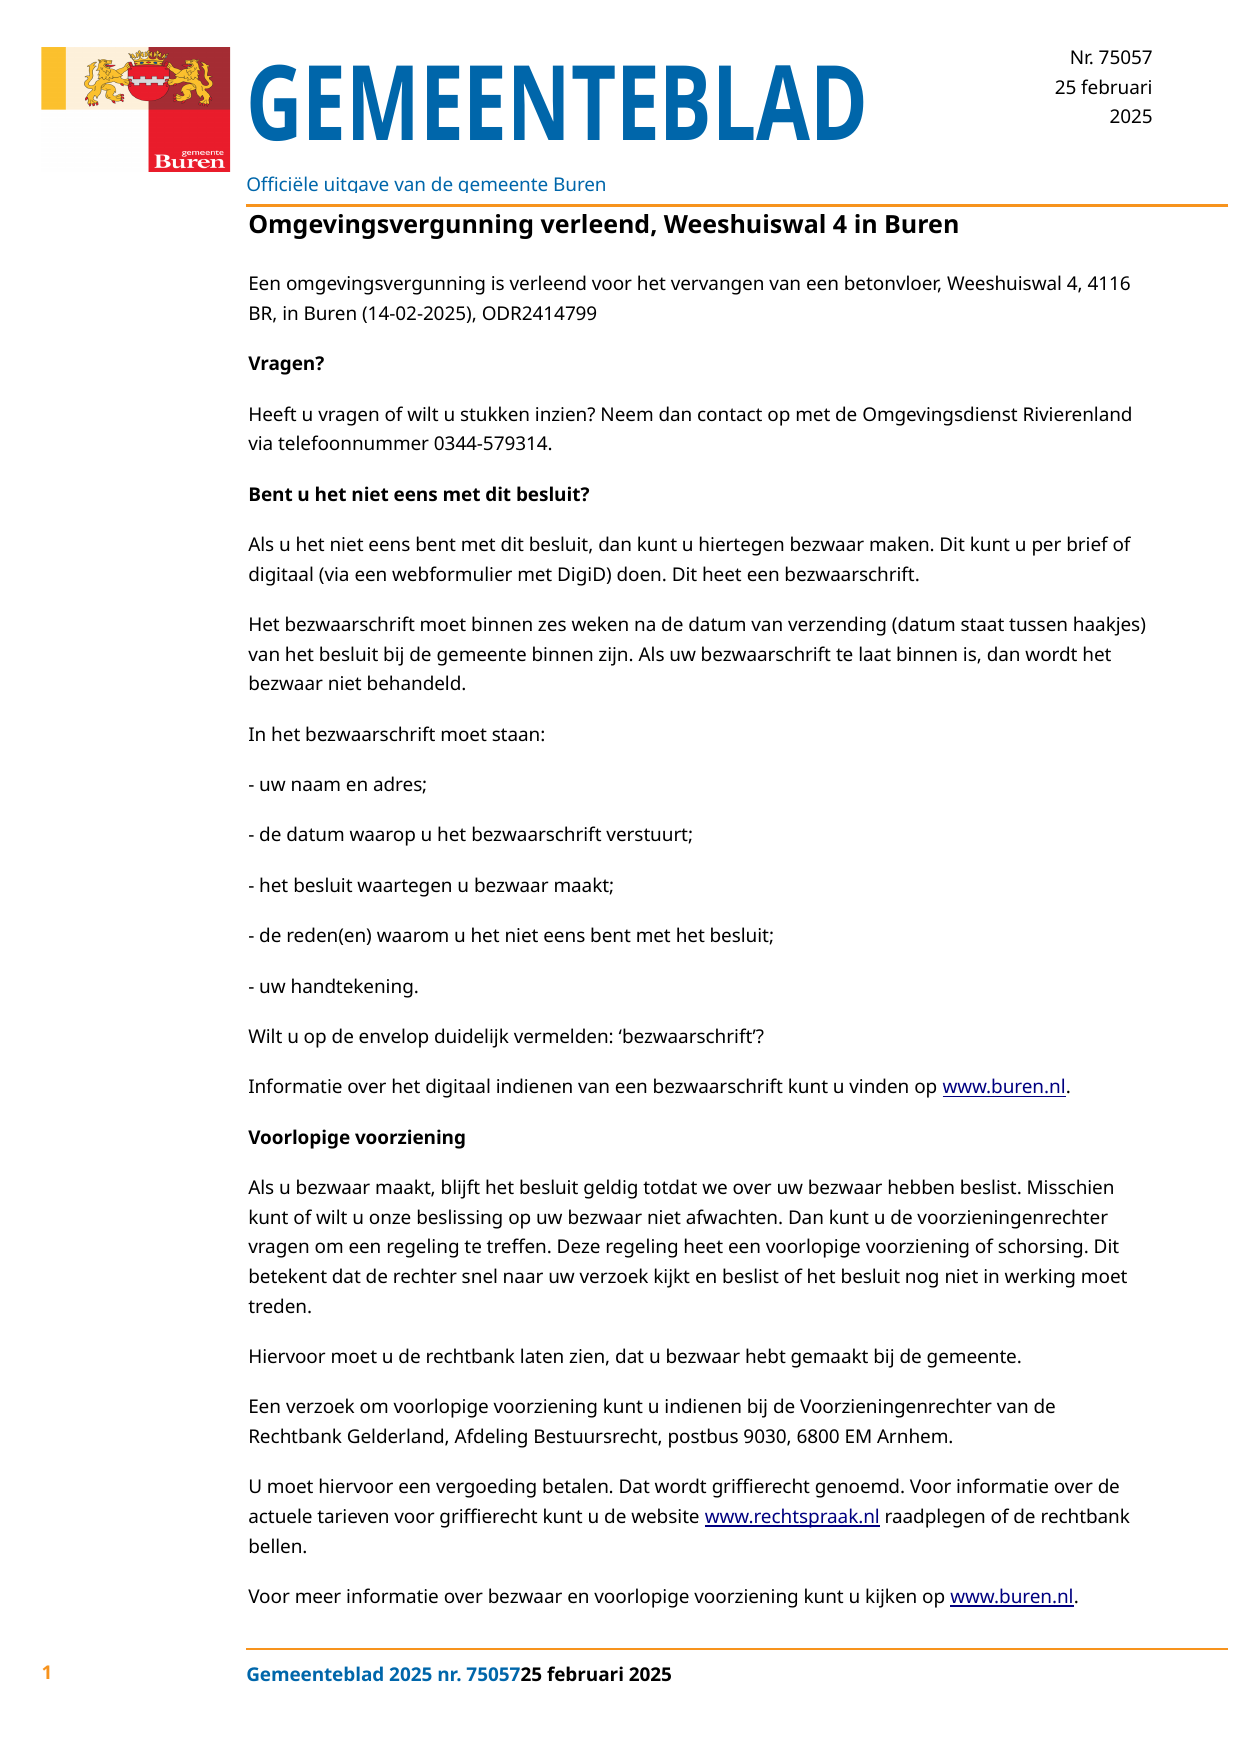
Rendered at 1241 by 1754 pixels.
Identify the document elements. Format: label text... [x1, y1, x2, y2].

text Het bezwaarschrift moet binnen zes weken na de datum van verzending (datum staat tussen haakjes) van het besluit bij de gemeente binnen zijn. Als uw bezwaarschrift te laat binnen is, dan wordt het bezwaar niet behandeld. [248, 611, 1152, 696]
text Hiervoor moet u de rechtbank laten zien, dat u bezwaar hebt gemaakt bij de gemeente. [248, 1343, 1152, 1369]
text - de datum waarop u het bezwaarschrift verstuurt; [248, 822, 1152, 847]
text Informatie over het digitaal indienen van een bezwaarschrift kunt u vinden op www.buren.nl. [248, 1074, 1152, 1099]
text Wilt u op de envelop duidelijk vermelden: ‘bezwaarschrift’? [248, 1023, 1152, 1049]
text Vragen? [248, 350, 1152, 376]
text In het bezwaarschrift moet staan: [248, 721, 1152, 746]
text Als u het niet eens bent met dit besluit, dan kunt u hiertegen bezwaar maken. Dit kunt u per brief of digitaal (via een webformulier met DigiD) doen. Dit heet een bezwaarschrift. [248, 531, 1152, 586]
text Omgevingsvergunning verleend, Weeshuiswal 4 in Buren [248, 207, 1152, 241]
text Bent u het niet eens met dit besluit? [248, 481, 1152, 506]
picture [41, 47, 231, 172]
text - uw handtekening. [248, 973, 1152, 998]
text - de reden(en) waarom u het niet eens bent met het besluit; [248, 922, 1152, 948]
text Een omgevingsvergunning is verleend voor het vervangen van een betonvloer, Weeshuiswal 4, 4116 BR, in Buren (14-02-2025), ODR2414799 [248, 270, 1152, 326]
text Als u bezwaar maakt, blijft het besluit geldig totdat we over uw bezwaar hebben beslist. Misschien kunt of wilt u onze beslissing op uw bezwaar niet afwachten. Dan kunt u de voorzieningenrechter vragen om een regeling te treffen. Deze regeling heet een voorlopige voorziening of schorsing. Dit betekent dat de rechter snel naar uw verzoek kijkt en beslist of het besluit nog niet in werking moet treden. [248, 1174, 1152, 1318]
text U moet hiervoor een vergoeding betalen. Dat wordt griffierecht genoemd. Voor informatie over de actuele tarieven voor griffierecht kunt u de website www.rechtspraak.nl raadplegen of de rechtbank bellen. [248, 1474, 1152, 1558]
text Voor meer informatie over bezwaar en voorlopige voorziening kunt u kijken op www.buren.nl. [248, 1583, 1152, 1609]
text - uw naam en adres; [248, 771, 1152, 797]
text Heeft u vragen of wilt u stukken inzien? Neem dan contact op met de Omgevingsdienst Rivierenland via telefoonnummer 0344-579314. [248, 401, 1152, 456]
text Een verzoek om voorlopige voorziening kunt u indienen bij de Voorzieningenrechter van de Rechtbank Gelderland, Afdeling Bestuursrecht, postbus 9030, 6800 EM Arnhem. [248, 1394, 1152, 1449]
text Voorlopige voorziening [248, 1124, 1152, 1150]
text - het besluit waartegen u bezwaar maakt; [248, 872, 1152, 898]
